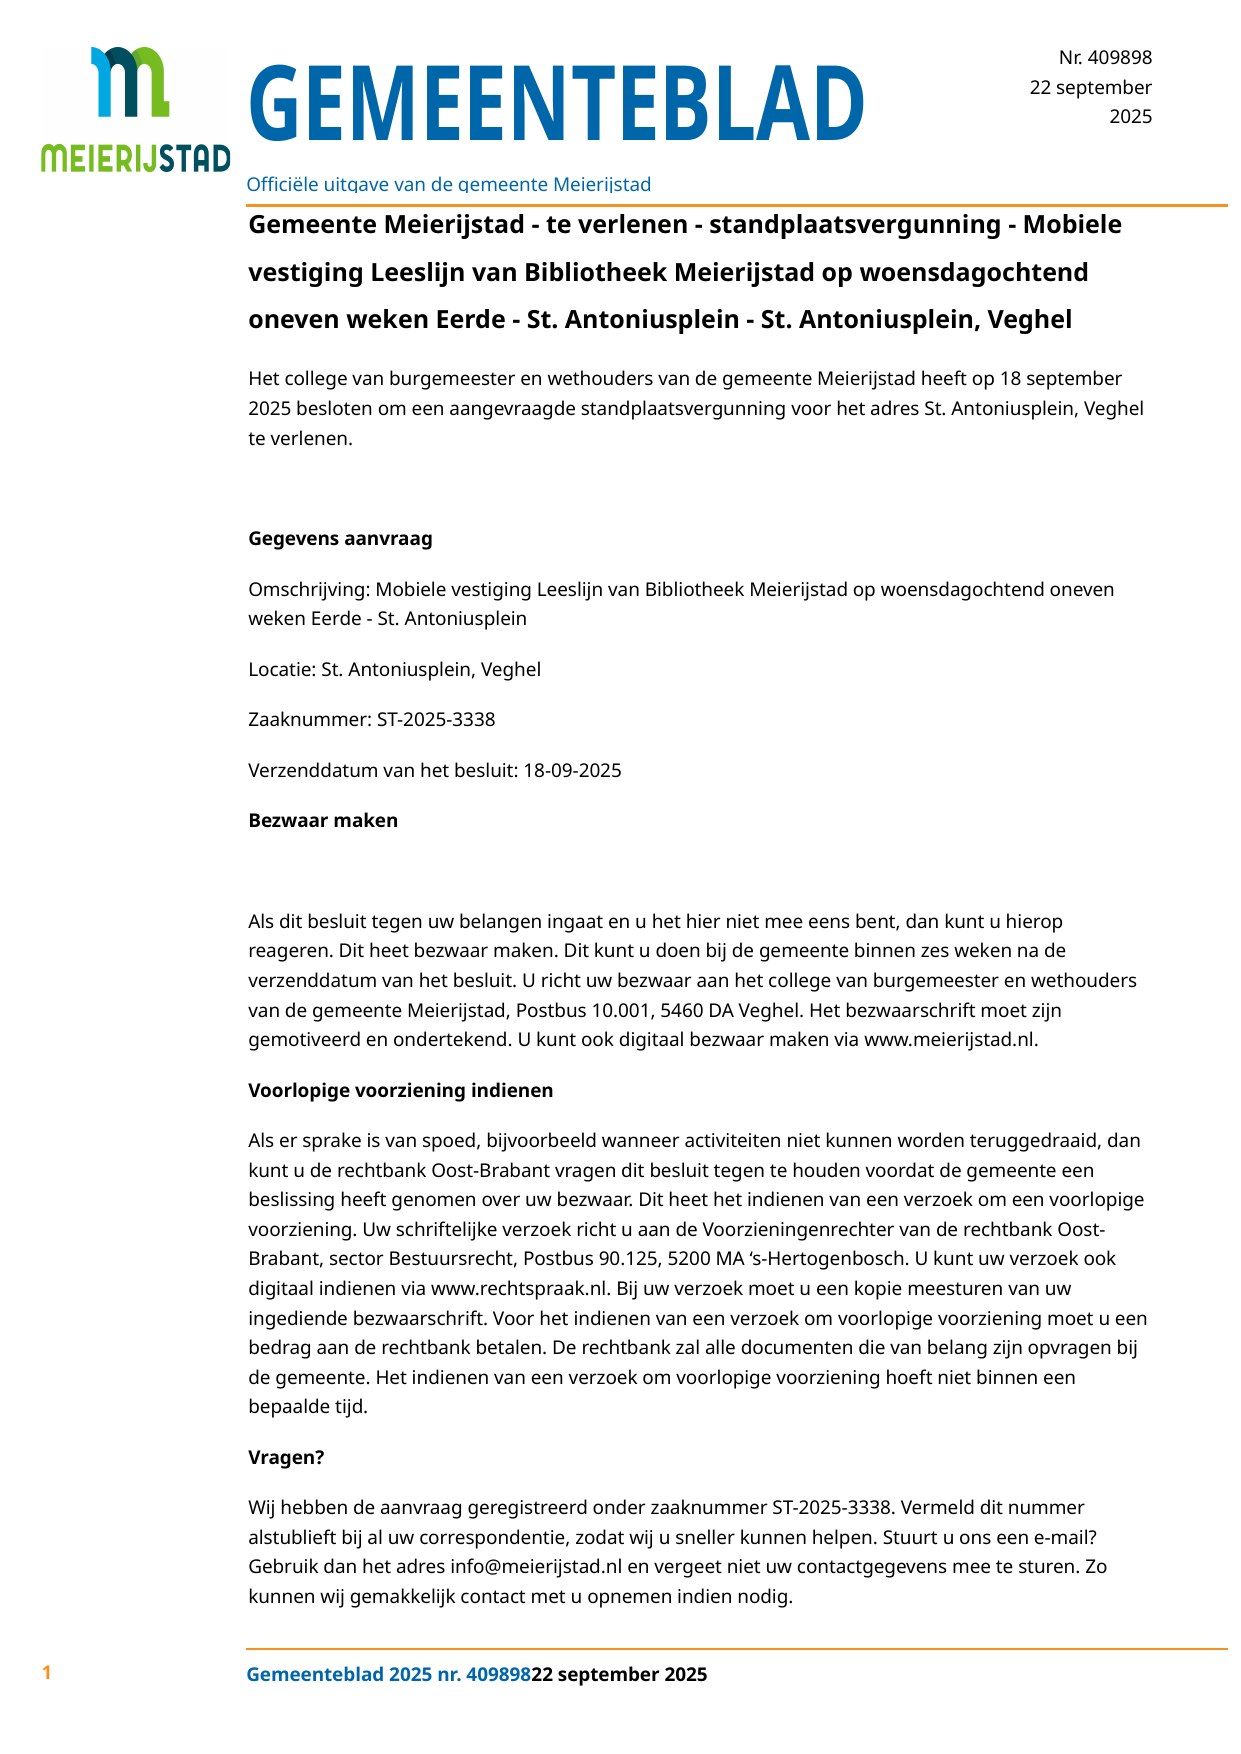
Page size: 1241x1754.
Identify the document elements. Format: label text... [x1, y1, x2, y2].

text Bezwaar maken [248, 807, 1152, 833]
text Omschrijving: Mobiele vestiging Leeslijn van Bibliotheek Meierijstad op woensdagochtend oneven weken Eerde - St. Antoniusplein [248, 576, 1152, 631]
text Gegevens aanvraag [248, 526, 1152, 551]
text Vragen? [248, 1444, 1152, 1469]
text Locatie: St. Antoniusplein, Veghel [248, 656, 1152, 682]
text Zaaknummer: ST-2025-3338 [248, 706, 1152, 732]
picture [41, 47, 231, 172]
text Als er sprake is van spoed, bijvoorbeeld wanneer activiteiten niet kunnen worden teruggedraaid, dan kunt u de rechtbank Oost-Brabant vragen dit besluit tegen te houden voordat de gemeente een beslissing heeft genomen over uw bezwaar. Dit heet het indienen van een verzoek om een voorlopige voorziening. Uw schriftelijke verzoek richt u aan de Voorzieningenrechter van de rechtbank Oost-Brabant, sector Bestuursrecht, Postbus 90.125, 5200 MA ‘s-Hertogenbosch. U kunt uw verzoek ook digitaal indienen via www.rechtspraak.nl. Bij uw verzoek moet u een kopie meesturen van uw ingediende bezwaarschrift. Voor het indienen van een verzoek om voorlopige voorziening moet u een bedrag aan de rechtbank betalen. De rechtbank zal alle documenten die van belang zijn opvragen bij de gemeente. Het indienen van een verzoek om voorlopige voorziening hoeft niet binnen een bepaalde tijd. [248, 1127, 1152, 1419]
text Gemeente Meierijstad - te verlenen - standplaatsvergunning - Mobiele vestiging Leeslijn van Bibliotheek Meierijstad op woensdagochtend oneven weken Eerde - St. Antoniusplein - St. Antoniusplein, Veghel [248, 207, 1152, 336]
text Verzenddatum van het besluit: 18-09-2025 [248, 757, 1152, 782]
text Als dit besluit tegen uw belangen ingaat en u het hier niet mee eens bent, dan kunt u hierop reageren. Dit heet bezwaar maken. Dit kunt u doen bij de gemeente binnen zes weken na de verzenddatum van het besluit. U richt uw bezwaar aan het college van burgemeester en wethouders van de gemeente Meierijstad, Postbus 10.001, 5460 DA Veghel. Het bezwaarschrift moet zijn gemotiveerd en ondertekend. U kunt ook digitaal bezwaar maken via www.meierijstad.nl. [248, 908, 1152, 1052]
text Het college van burgemeester en wethouders van de gemeente Meierijstad heeft op 18 september 2025 besloten om een aangevraagde standplaatsvergunning voor het adres St. Antoniusplein, Veghel te verlenen. [248, 366, 1152, 450]
text Voorlopige voorziening indienen [248, 1077, 1152, 1102]
text Wij hebben de aanvraag geregistreerd onder zaaknummer ST-2025-3338. Vermeld dit nummer alstublieft bij al uw correspondentie, zodat wij u sneller kunnen helpen. Stuurt u ons een e-mail? Gebruik dan het adres info@meierijstad.nl en vergeet niet uw contactgegevens mee te sturen. Zo kunnen wij gemakkelijk contact met u opnemen indien nodig. [248, 1494, 1152, 1609]
